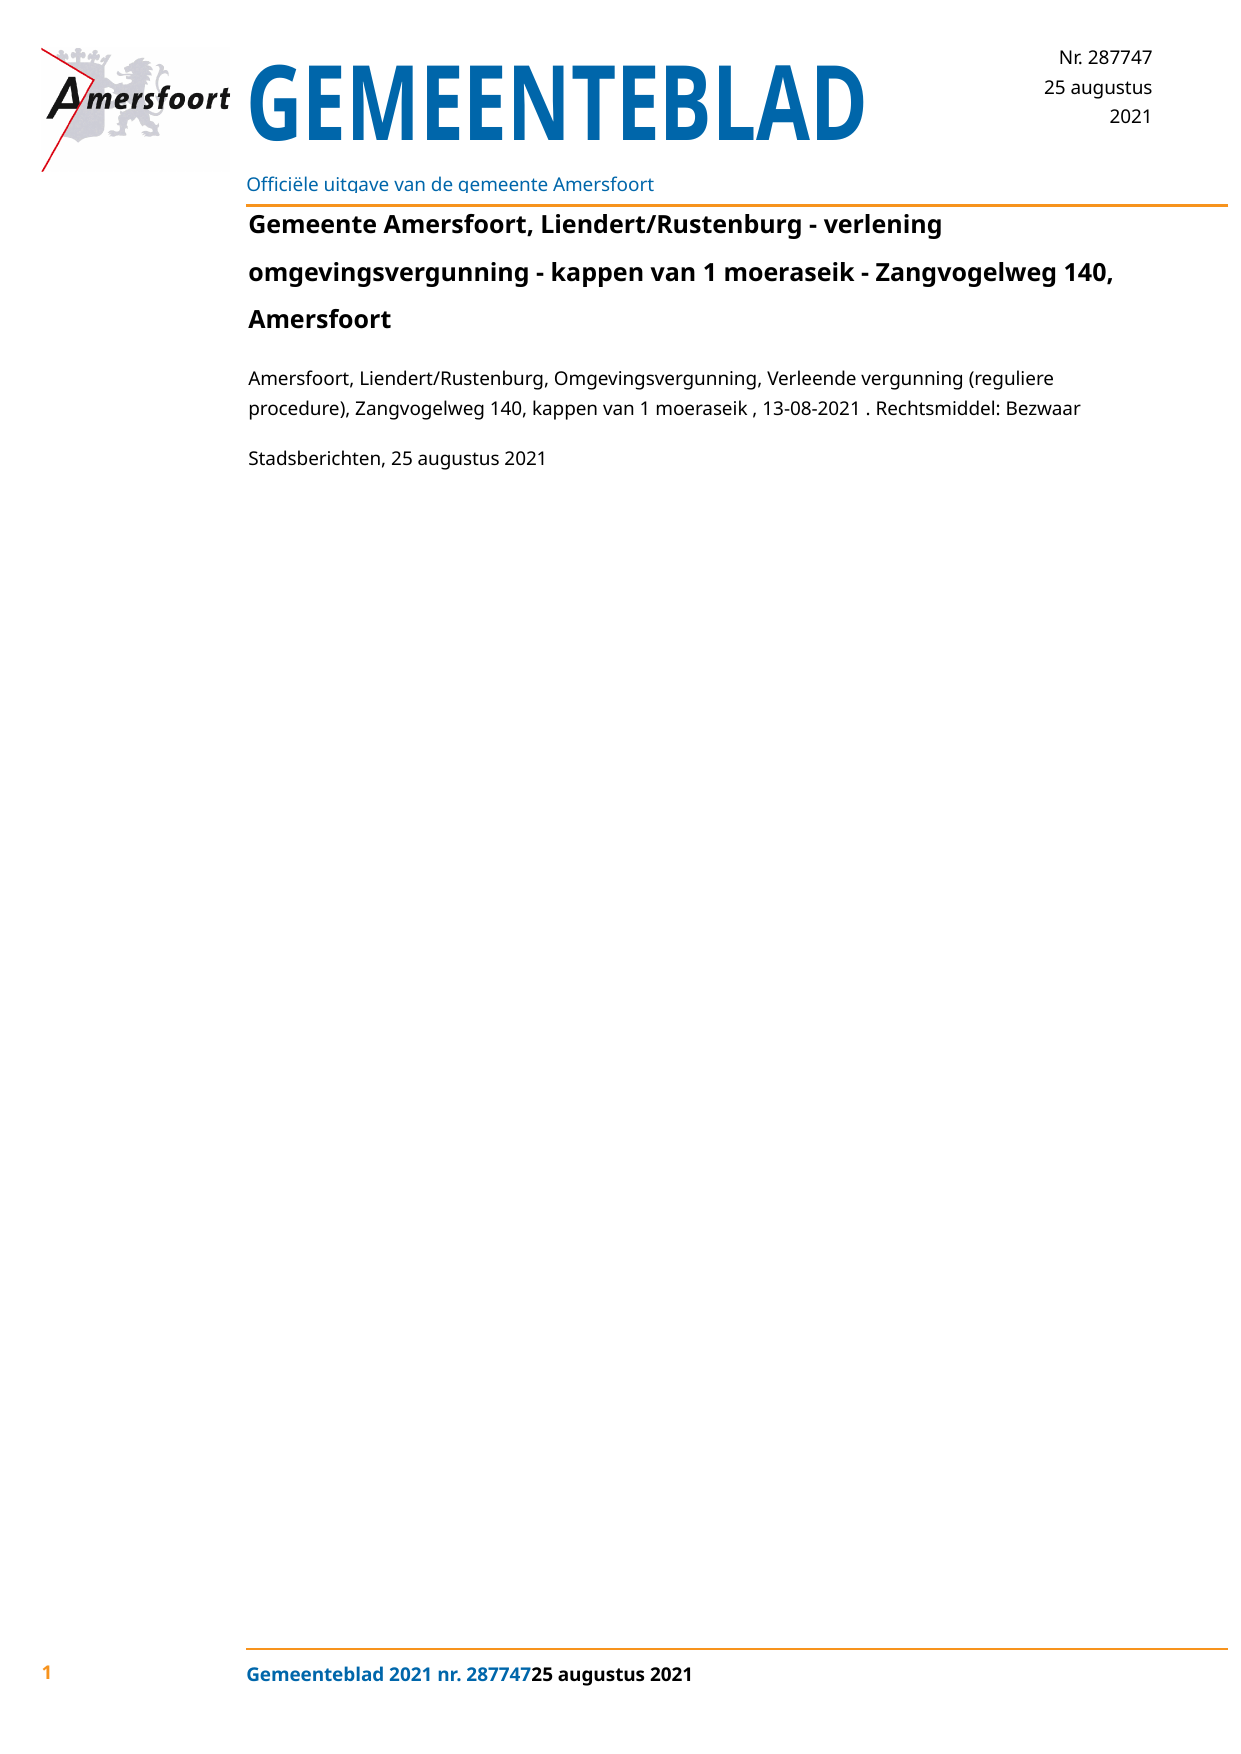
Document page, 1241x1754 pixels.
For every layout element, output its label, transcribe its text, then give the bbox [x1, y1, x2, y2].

text Stadsberichten, 25 augustus 2021 [248, 446, 1152, 471]
text Amersfoort, Liendert/Rustenburg, Omgevingsvergunning, Verleende vergunning (reguliere procedure), Zangvogelweg 140, kappen van 1 moeraseik , 13-08-2021 . Rechtsmiddel: Bezwaar [248, 366, 1152, 421]
picture [41, 47, 231, 172]
text Gemeente Amersfoort, Liendert/Rustenburg - verlening omgevingsvergunning - kappen van 1 moeraseik - Zangvogelweg 140, Amersfoort [248, 207, 1152, 336]
